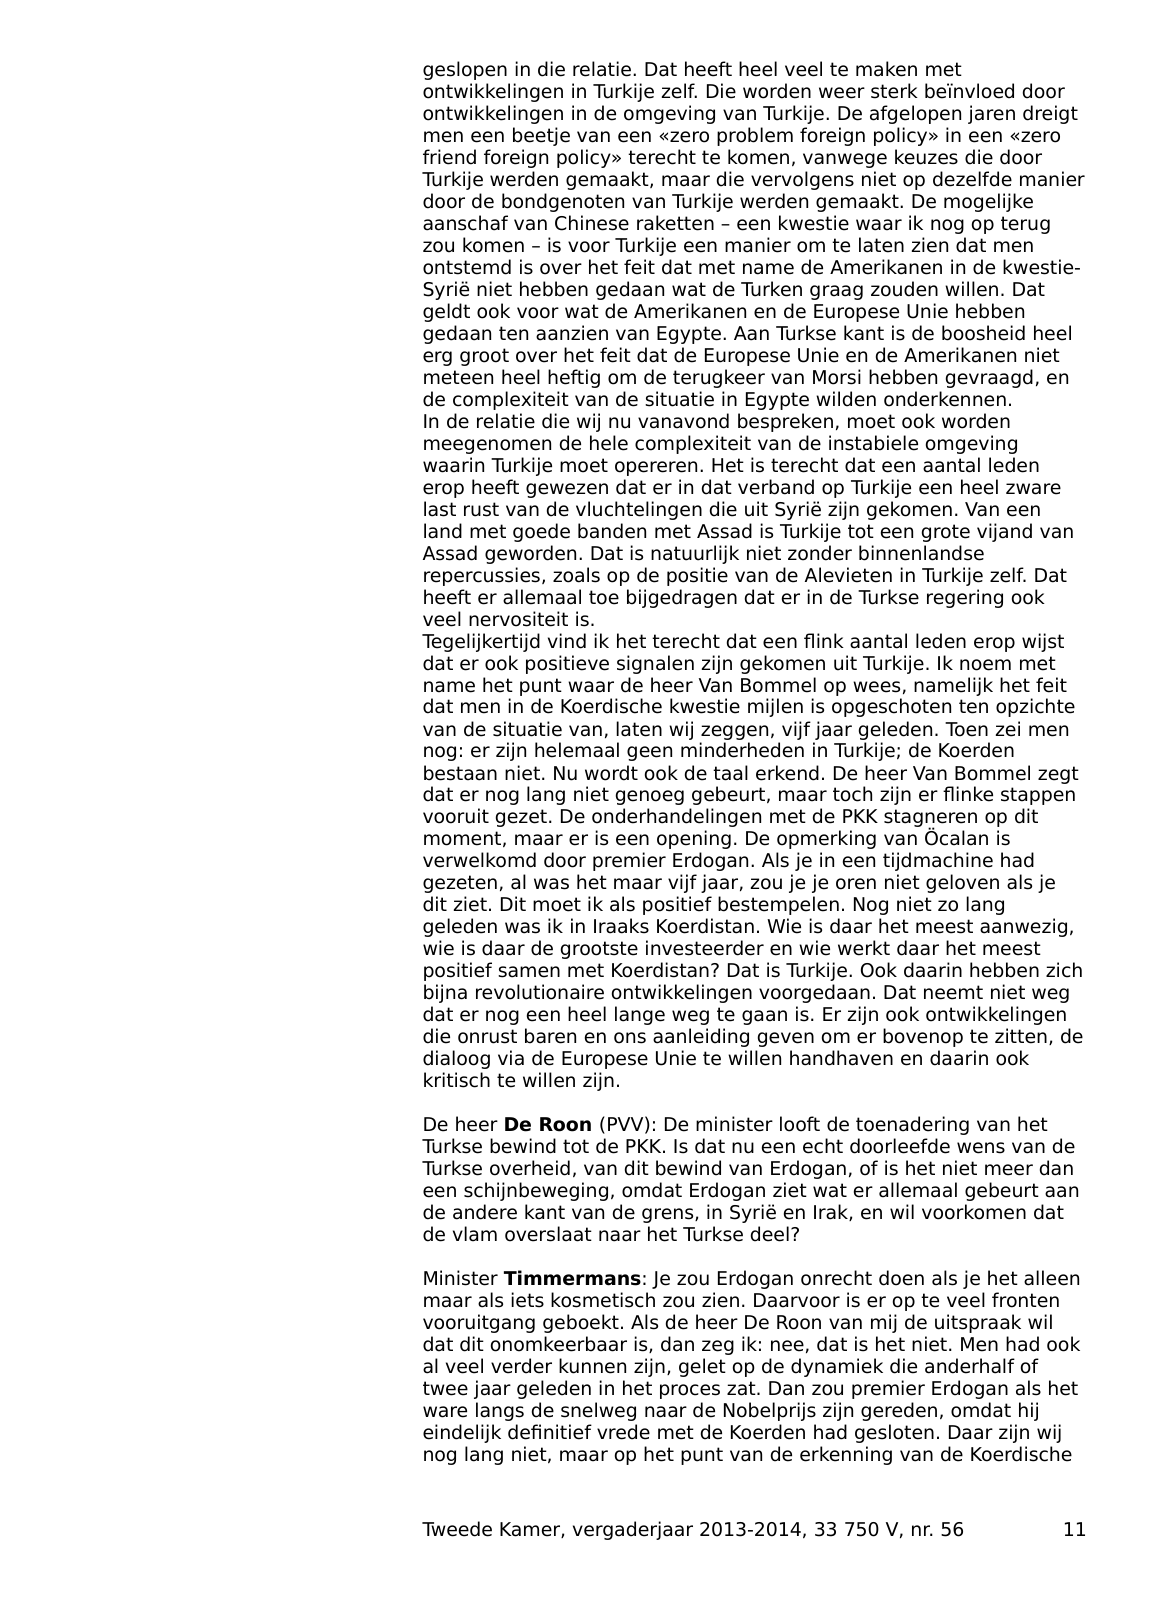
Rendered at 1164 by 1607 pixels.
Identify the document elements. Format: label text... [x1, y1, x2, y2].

text In de relatie die wij nu vanavond bespreken, moet ook worden meegenomen de hele complexiteit van de instabiele omgeving waarin Turkije moet opereren. Het is terecht dat een aantal leden erop heeft gewezen dat er in dat verband op Turkije een heel zware last rust van de vluchtelingen die uit Syrië zijn gekomen. Van een land met goede banden met Assad is Turkije tot een grote vijand van Assad geworden. Dat is natuurlijk niet zonder binnenlandse repercussies, zoals op de positie van de Alevieten in Turkije zelf. Dat heeft er allemaal toe bijgedragen dat er in de Turkse regering ook veel nervositeit is. [422, 411, 1087, 631]
text geslopen in die relatie. Dat heeft heel veel te maken met ontwikkelingen in Turkije zelf. Die worden weer sterk beïnvloed door ontwikkelingen in de omgeving van Turkije. De afgelopen jaren dreigt men een beetje van een «zero problem foreign policy» in een «zero friend foreign policy» terecht te komen, vanwege keuzes die door Turkije werden gemaakt, maar die vervolgens niet op dezelfde manier door de bondgenoten van Turkije werden gemaakt. De mogelijke aanschaf van Chinese raketten – een kwestie waar ik nog op terug zou komen – is voor Turkije een manier om te laten zien dat men ontstemd is over het feit dat met name de Amerikanen in de kwestie-Syrië niet hebben gedaan wat de Turken graag zouden willen. Dat geldt ook voor wat de Amerikanen en de Europese Unie hebben gedaan ten aanzien van Egypte. Aan Turkse kant is de boosheid heel erg groot over het feit dat de Europese Unie en de Amerikanen niet meteen heel heftig om de terugkeer van Morsi hebben gevraagd, en de complexiteit van de situatie in Egypte wilden onderkennen. [422, 59, 1087, 411]
text Minister Timmermans: Je zou Erdogan onrecht doen als je het alleen maar als iets kosmetisch zou zien. Daarvoor is er op te veel fronten vooruitgang geboekt. Als de heer De Roon van mij de uitspraak wil dat dit onomkeerbaar is, dan zeg ik: nee, dat is het niet. Men had ook al veel verder kunnen zijn, gelet op de dynamiek die anderhalf of twee jaar geleden in het proces zat. Dan zou premier Erdogan als het ware langs de snelweg naar de Nobelprijs zijn gereden, omdat hij eindelijk definitief vrede met de Koerden had gesloten. Daar zijn wij nog lang niet, maar op het punt van de erkenning van de Koerdische [422, 1268, 1087, 1466]
text De heer De Roon (PVV): De minister looft de toenadering van het Turkse bewind tot de PKK. Is dat nu een echt doorleefde wens van de Turkse overheid, van dit bewind van Erdogan, of is het niet meer dan een schijnbeweging, omdat Erdogan ziet wat er allemaal gebeurt aan de andere kant van de grens, in Syrië en Irak, en wil voorkomen dat de vlam overslaat naar het Turkse deel? [422, 1114, 1087, 1246]
text Tegelijkertijd vind ik het terecht dat een flink aantal leden erop wijst dat er ook positieve signalen zijn gekomen uit Turkije. Ik noem met name het punt waar de heer Van Bommel op wees, namelijk het feit dat men in de Koerdische kwestie mijlen is opgeschoten ten opzichte van de situatie van, laten wij zeggen, vijf jaar geleden. Toen zei men nog: er zijn helemaal geen minderheden in Turkije; de Koerden bestaan niet. Nu wordt ook de taal erkend. De heer Van Bommel zegt dat er nog lang niet genoeg gebeurt, maar toch zijn er flinke stappen vooruit gezet. De onderhandelingen met de PKK stagneren op dit moment, maar er is een opening. De opmerking van Öcalan is verwelkomd door premier Erdogan. Als je in een tijdmachine had gezeten, al was het maar vijf jaar, zou je je oren niet geloven als je dit ziet. Dit moet ik als positief bestempelen. Nog niet zo lang geleden was ik in Iraaks Koerdistan. Wie is daar het meest aanwezig, wie is daar de grootste investeerder en wie werkt daar het meest positief samen met Koerdistan? Dat is Turkije. Ook daarin hebben zich bijna revolutionaire ontwikkelingen voorgedaan. Dat neemt niet weg dat er nog een heel lange weg te gaan is. Er zijn ook ontwikkelingen die onrust baren en ons aanleiding geven om er bovenop te zitten, de dialoog via de Europese Unie te willen handhaven en daarin ook kritisch te willen zijn. [422, 631, 1087, 1092]
